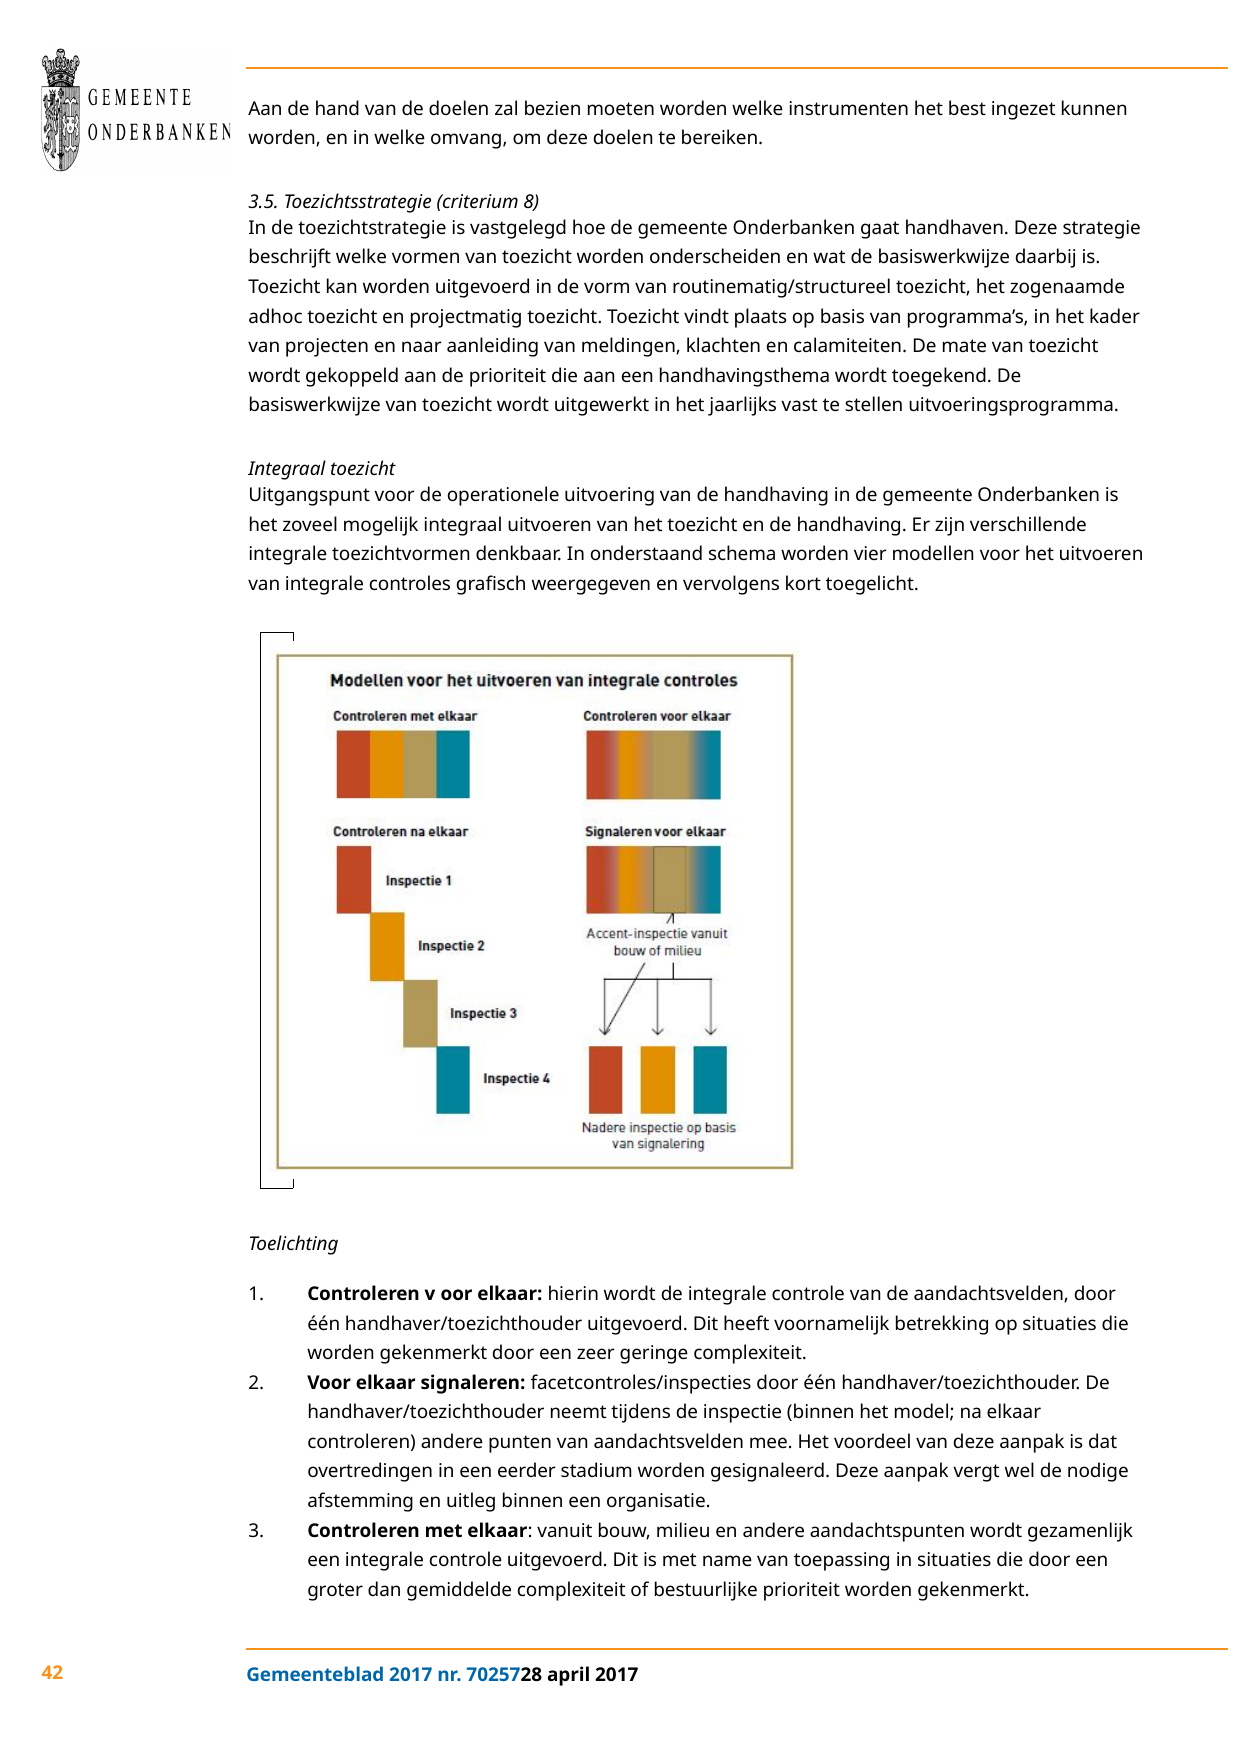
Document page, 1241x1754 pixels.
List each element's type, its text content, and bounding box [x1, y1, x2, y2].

text Integraal toezicht [248, 456, 1152, 481]
list Controleren v oor elkaar: hierin wordt de integrale controle van de aandachtsvelden, door één handhaver/toezichthouder uitgevoerd. Dit heeft voornamelijk betrekking op situaties die worden gekenmerkt door een zeer geringe complexiteit. [248, 1280, 1152, 1365]
text Toelichting [248, 1230, 1152, 1256]
text In de toezichtstrategie is vastgelegd hoe de gemeente Onderbanken gaat handhaven. Deze strategie beschrijft welke vormen van toezicht worden onderscheiden en wat de basiswerkwijze daarbij is. Toezicht kan worden uitgevoerd in de vorm van routinematig/structureel toezicht, het zogenaamde adhoc toezicht en projectmatig toezicht. Toezicht vindt plaats op basis van programma’s, in het kader van projecten en naar aanleiding van meldingen, klachten en calamiteiten. De mate van toezicht wordt gekoppeld aan de prioriteit die aan een handhavingsthema wordt toegekend. De basiswerkwijze van toezicht wordt uitgewerkt in het jaarlijks vast te stellen uitvoeringsprogramma. [248, 214, 1152, 417]
picture [268, 641, 802, 1179]
text Aan de hand van de doelen zal bezien moeten worden welke instrumenten het best ingezet kunnen worden, en in welke omvang, om deze doelen te bereiken. [248, 95, 1152, 150]
text Uitgangspunt voor de operationele uitvoering van de handhaving in de gemeente Onderbanken is het zoveel mogelijk integraal uitvoeren van het toezicht en de handhaving. Er zijn verschillende integrale toezichtvormen denkbaar. In onderstaand schema worden vier modellen voor het uitvoeren van integrale controles grafisch weergegeven en vervolgens kort toegelicht. [248, 481, 1152, 596]
list Controleren met elkaar: vanuit bouw, milieu en andere aandachtspunten wordt gezamenlijk een integrale controle uitgevoerd. Dit is met name van toepassing in situaties die door een groter dan gemiddelde complexiteit of bestuurlijke prioriteit worden gekenmerkt. [248, 1517, 1152, 1602]
list Voor elkaar signaleren: facetcontroles/inspecties door één handhaver/toezichthouder. De handhaver/toezichthouder neemt tijdens de inspectie (binnen het model; na elkaar controleren) andere punten van aandachtsvelden mee. Het voordeel van deze aanpak is dat overtredingen in een eerder stadium worden gesignaleerd. Deze aanpak vergt wel de nodige afstemming en uitleg binnen een organisatie. [248, 1369, 1152, 1513]
text 3.5. Toezichtsstrategie (criterium 8) [248, 188, 1152, 214]
picture [41, 47, 231, 172]
